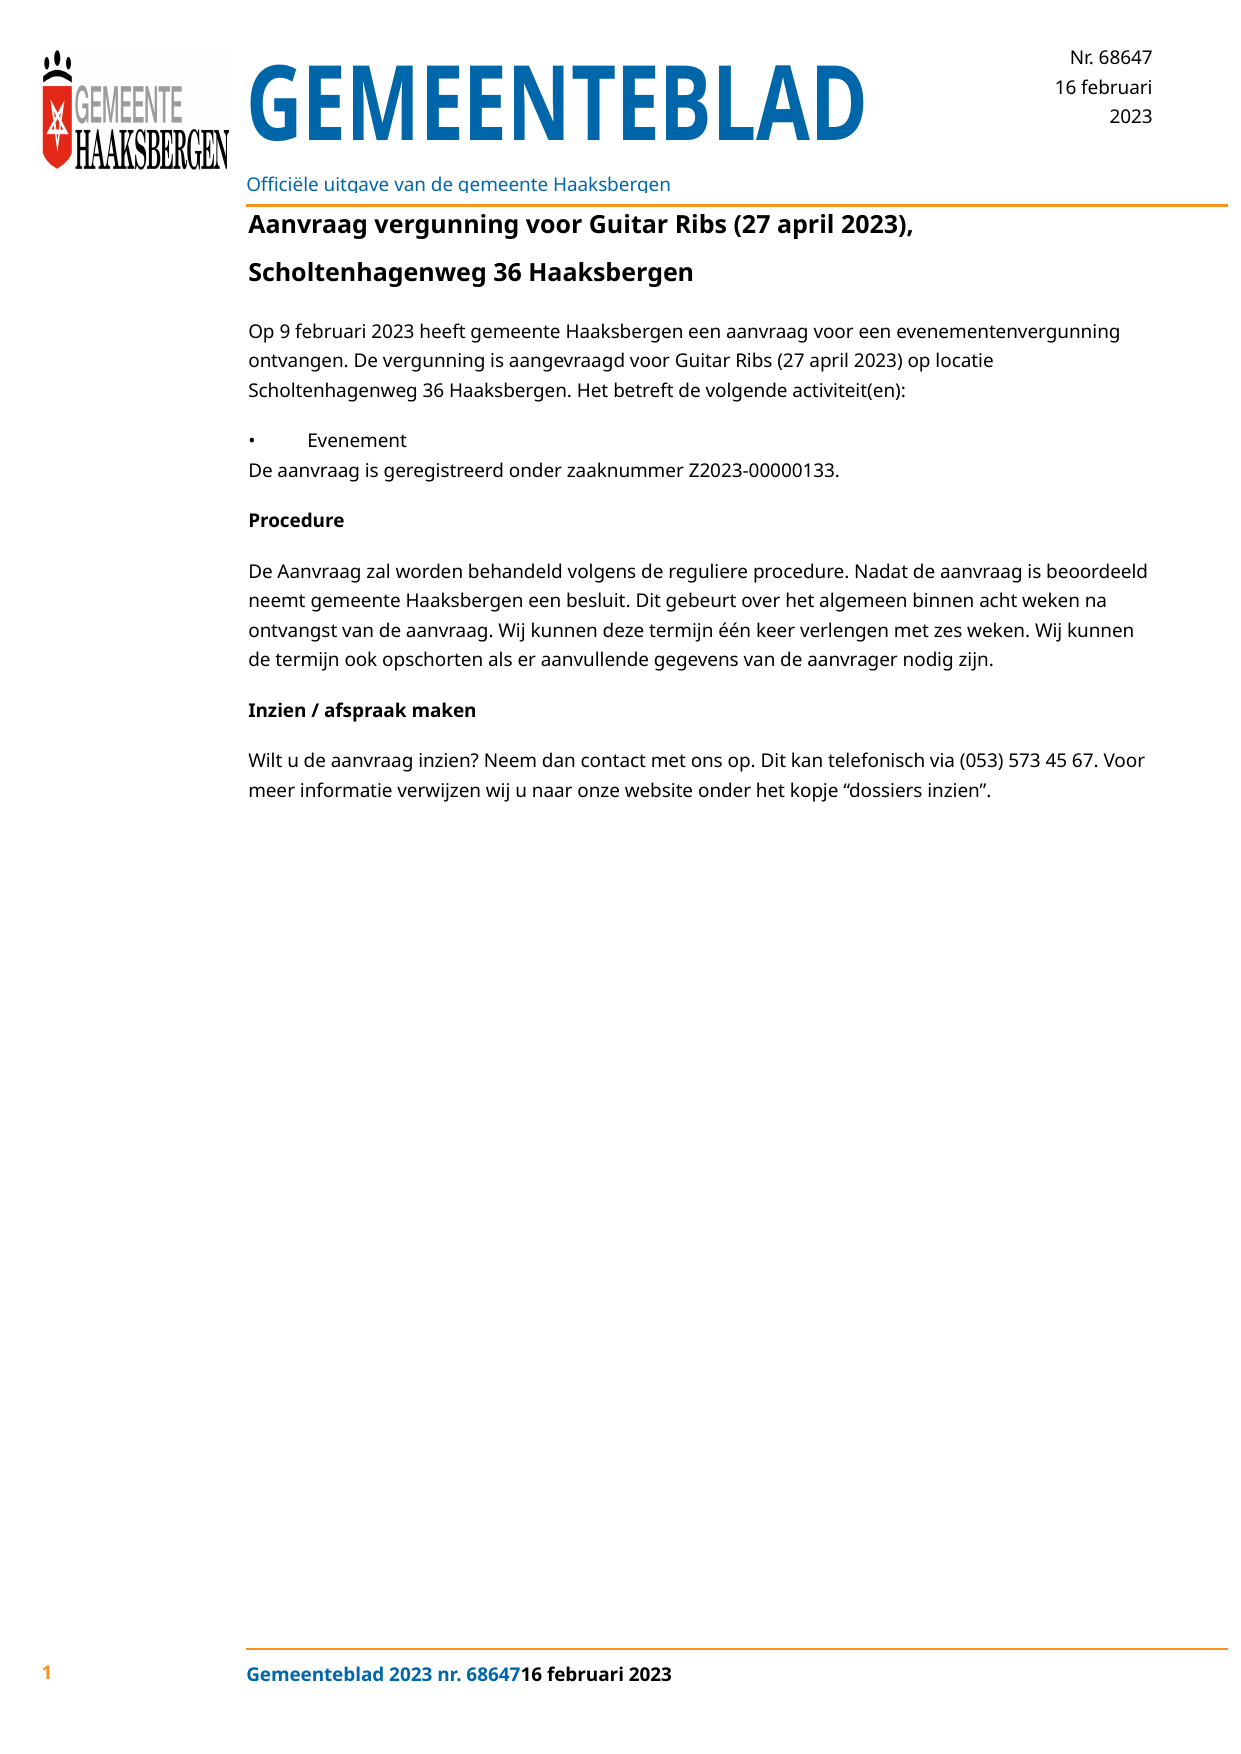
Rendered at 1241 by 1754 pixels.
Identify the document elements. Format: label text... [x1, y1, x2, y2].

text Op 9 februari 2023 heeft gemeente Haaksbergen een aanvraag voor een evenementenvergunning ontvangen. De vergunning is aangevraagd voor Guitar Ribs (27 april 2023) op locatie Scholtenhagenweg 36 Haaksbergen. Het betreft de volgende activiteit(en): [248, 318, 1152, 403]
text De Aanvraag zal worden behandeld volgens de reguliere procedure. Nadat de aanvraag is beoordeeld neemt gemeente Haaksbergen een besluit. Dit gebeurt over het algemeen binnen acht weken na ontvangst van de aanvraag. Wij kunnen deze termijn één keer verlengen met zes weken. Wij kunnen de termijn ook opschorten als er aanvullende gegevens van de aanvrager nodig zijn. [248, 558, 1152, 672]
text Inzien / afspraak maken [248, 697, 1152, 723]
picture [41, 47, 231, 172]
text Procedure [248, 507, 1152, 533]
text Wilt u de aanvraag inzien? Neem dan contact met ons op. Dit kan telefonisch via (053) 573 45 67. Voor meer informatie verwijzen wij u naar onze website onder het kopje “dossiers inzien”. [248, 747, 1152, 803]
text Aanvraag vergunning voor Guitar Ribs (27 april 2023), Scholtenhagenweg 36 Haaksbergen [248, 207, 1152, 288]
list Evenement [248, 427, 1152, 453]
text De aanvraag is geregistreerd onder zaaknummer Z2023-00000133. [248, 457, 1152, 483]
